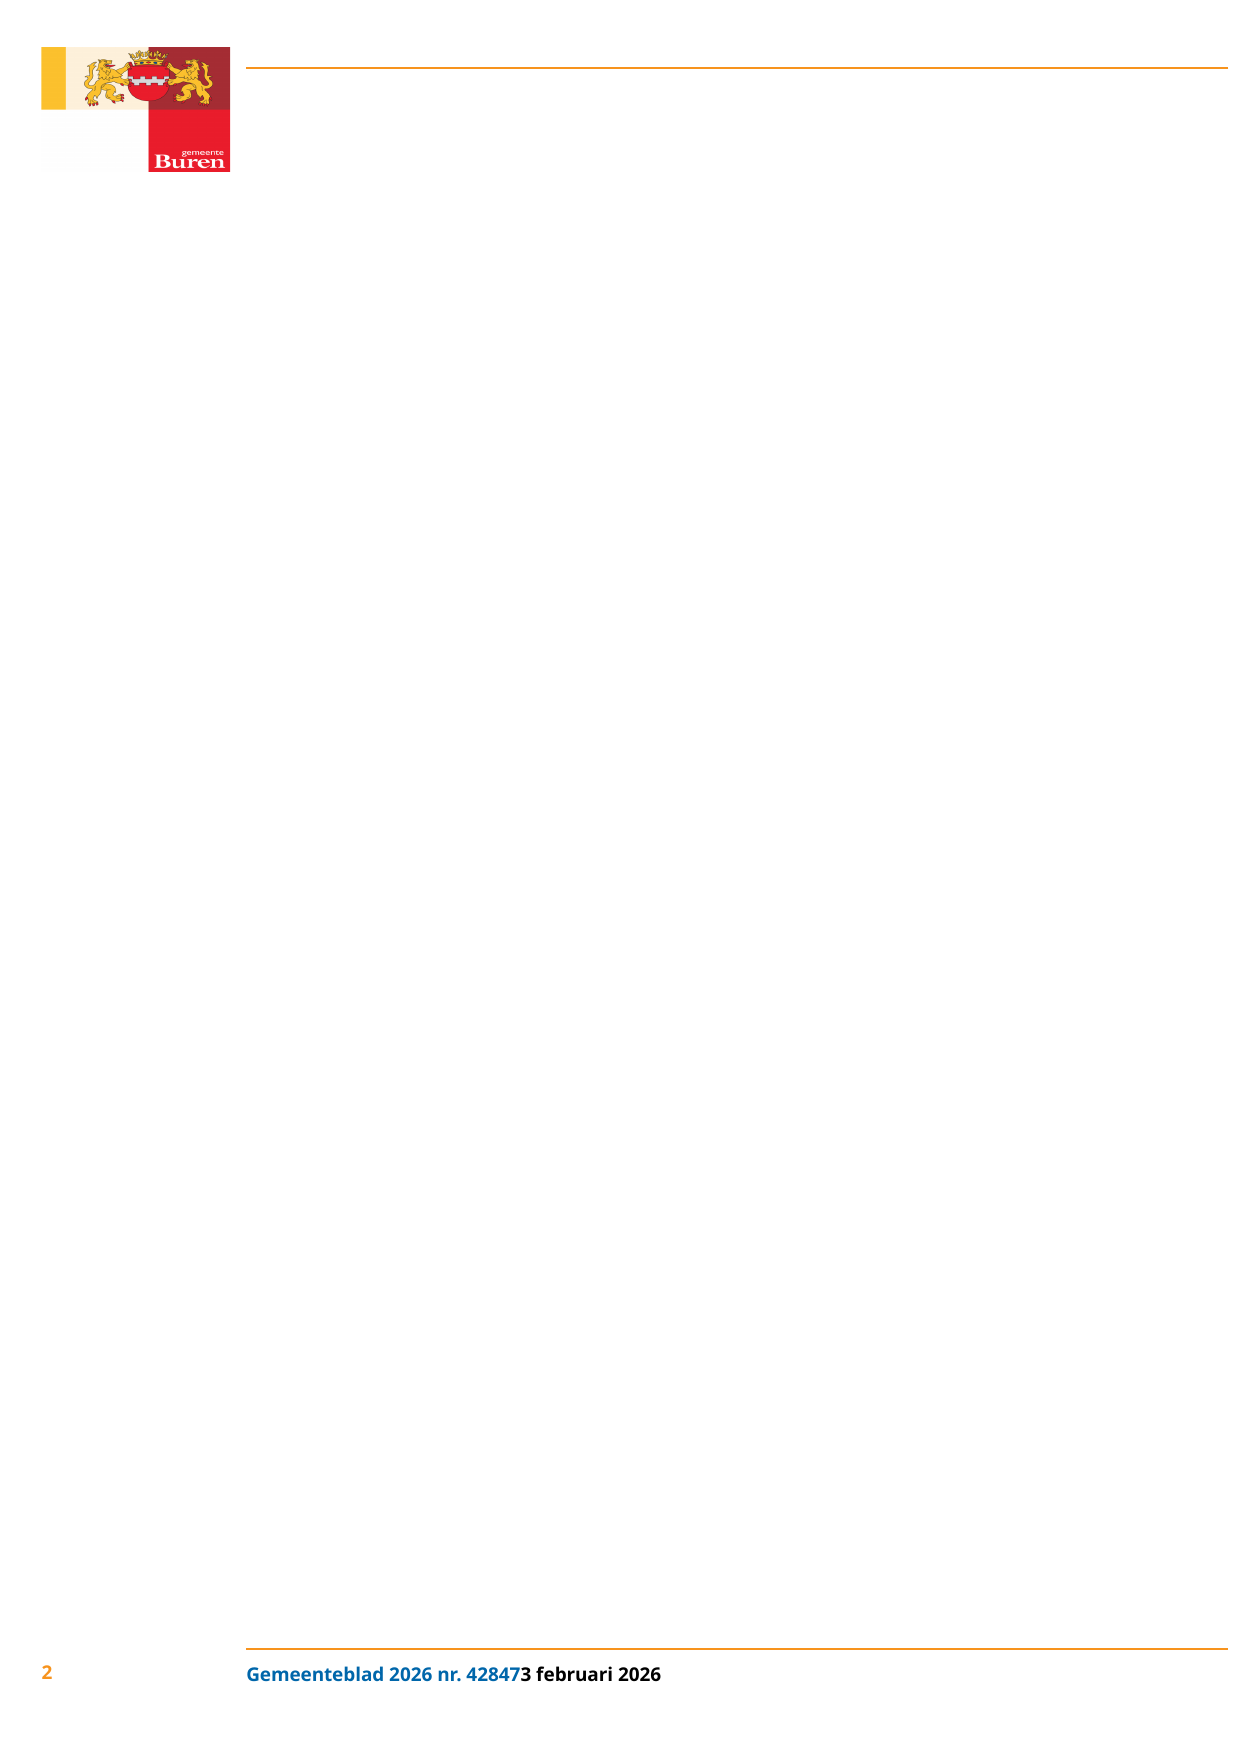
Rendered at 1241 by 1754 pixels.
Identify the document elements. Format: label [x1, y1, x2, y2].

picture [41, 47, 231, 172]
